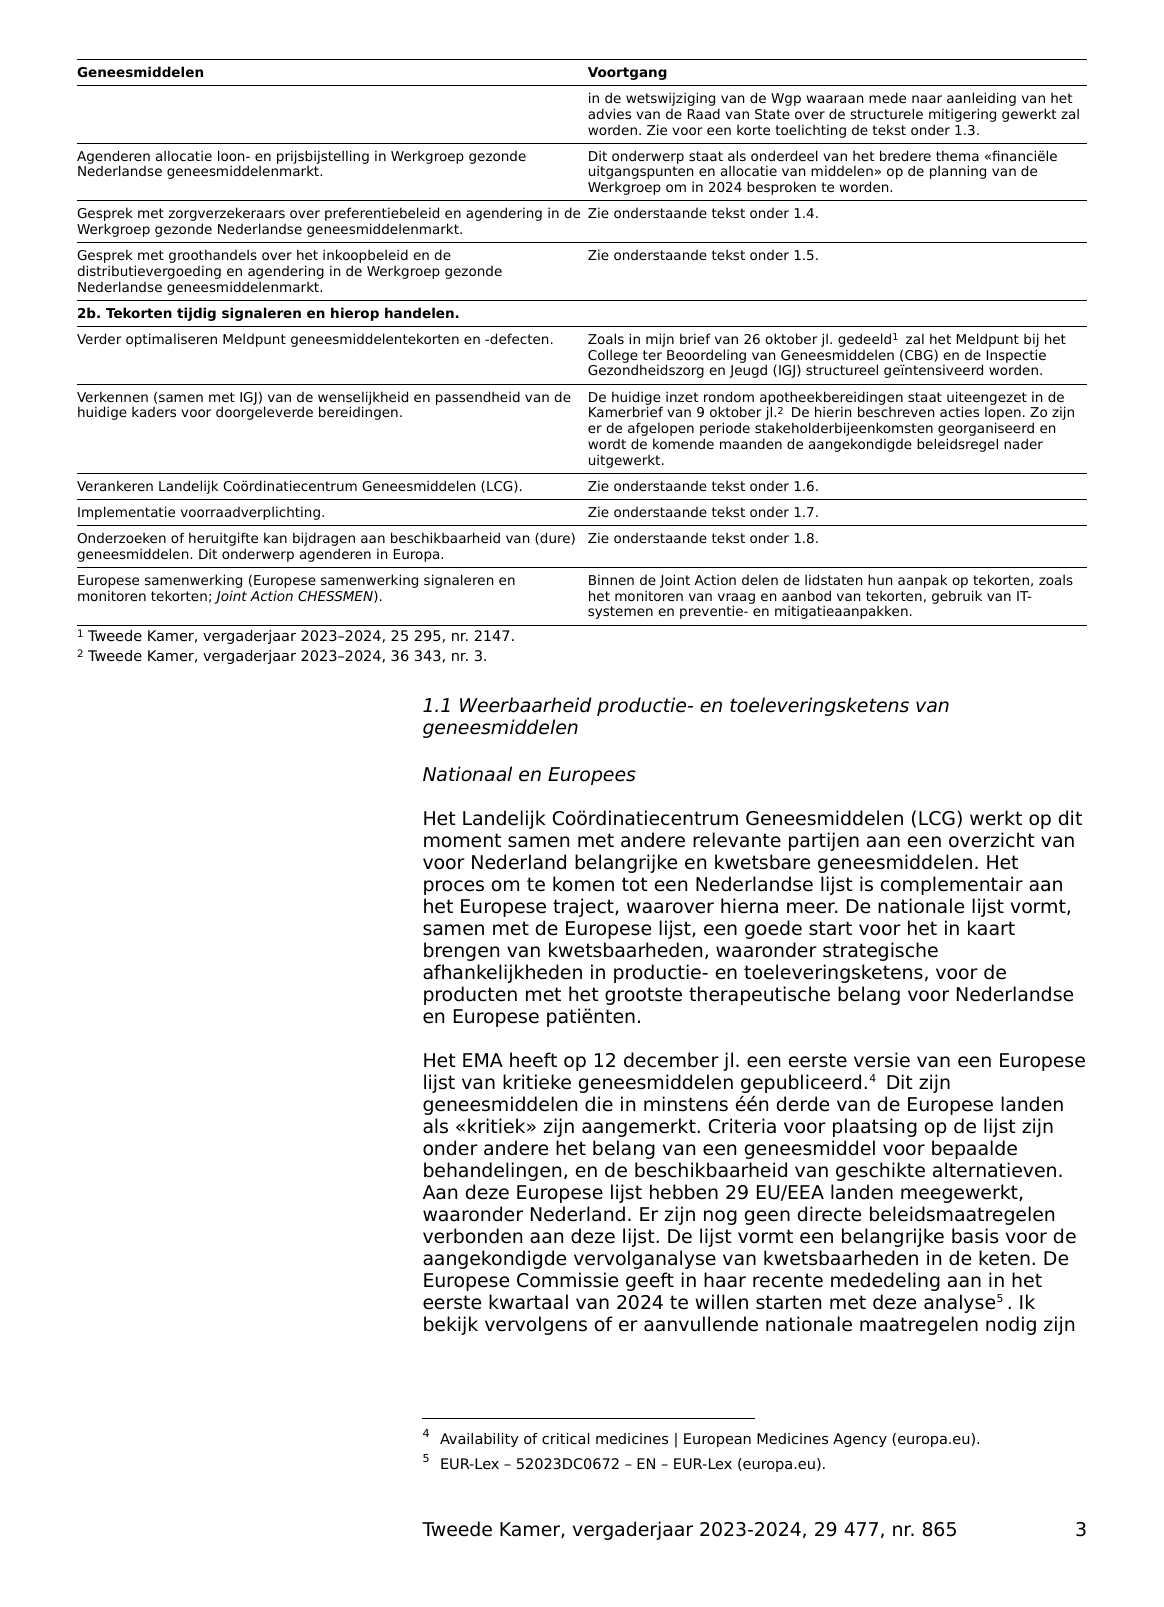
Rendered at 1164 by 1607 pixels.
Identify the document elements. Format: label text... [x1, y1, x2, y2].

subtitle Nationaal en Europees [422, 764, 1087, 786]
table_cell Verder optimaliseren Meldpunt geneesmiddelentekorten en -defecten. [77, 327, 582, 384]
table_cell Europese samenwerking (Europese samenwerking signaleren en monitoren tekorten; Joint Action CHESSMEN). [77, 568, 582, 624]
table_cell Onderzoeken of heruitgifte kan bijdragen aan beschikbaarheid van (dure) geneesmiddelen. Dit onderwerp agenderen in Europa. [77, 526, 582, 567]
table_cell Zie onderstaande tekst onder 1.4. [582, 201, 1087, 242]
table_cell Zie onderstaande tekst onder 1.7. [582, 500, 1087, 525]
table_cell Dit onderwerp staat als onderdeel van het bredere thema «financiële uitgangspunten en allocatie van middelen» op de planning van de Werkgroep om in 2024 besproken te worden. [582, 144, 1087, 200]
table_cell De huidige inzet rondom apotheekbereidingen staat uiteengezet in de Kamerbrief van 9 oktober jl.2 De hierin beschreven acties lopen. Zo zijn er de afgelopen periode stakeholderbijeenkomsten georganiseerd en wordt de komende maanden de aangekondigde beleidsregel nader uitgewerkt. [582, 385, 1087, 473]
table_cell Verkennen (samen met IGJ) van de wenselijkheid en passendheid van de huidige kaders voor doorgeleverde bereidingen. [77, 385, 582, 473]
table_header Voortgang [582, 60, 1087, 85]
table_cell Zie onderstaande tekst onder 1.5. [582, 243, 1087, 300]
table_cell [582, 301, 1087, 326]
table_cell Verankeren Landelijk Coördinatiecentrum Geneesmiddelen (LCG). [77, 474, 582, 499]
table_cell Gesprek met zorgverzekeraars over preferentiebeleid en agendering in de Werkgroep gezonde Nederlandse geneesmiddelenmarkt. [77, 201, 582, 242]
text EUR-Lex – 52023DC0672 – EN – EUR-Lex (europa.eu). [422, 1452, 1087, 1474]
text Het Landelijk Coördinatiecentrum Geneesmiddelen (LCG) werkt op dit moment samen met andere relevante partijen aan een overzicht van voor Nederland belangrijke en kwetsbare geneesmiddelen. Het proces om te komen tot een Nederlandse lijst is complementair aan het Europese traject, waarover hierna meer. De nationale lijst vormt, samen met de Europese lijst, een goede start voor het in kaart brengen van kwetsbaarheden, waaronder strategische afhankelijkheden in productie- en toeleveringsketens, voor de producten met het grootste therapeutische belang voor Nederlandse en Europese patiënten. [422, 808, 1087, 1028]
table_header Geneesmiddelen [77, 60, 582, 85]
table_cell Gesprek met groothandels over het inkoopbeleid en de distributievergoeding en agendering in de Werkgroep gezonde Nederlandse geneesmiddelenmarkt. [77, 243, 582, 300]
table_cell Zie onderstaande tekst onder 1.6. [582, 474, 1087, 499]
table_cell Zie onderstaande tekst onder 1.8. [582, 526, 1087, 567]
text Availability of critical medicines | European Medicines Agency (europa.eu). [422, 1427, 1087, 1449]
table_cell 1 Tweede Kamer, vergaderjaar 2023–2024, 25 295, nr. 2147. 2 Tweede Kamer, vergaderjaar 2023–2024, 36 343, nr. 3. [77, 626, 1087, 665]
text Het EMA heeft op 12 december jl. een eerste versie van een Europese lijst van kritieke geneesmiddelen gepubliceerd. Dit zijn geneesmiddelen die in minstens één derde van de Europese landen als «kritiek» zijn aangemerkt. Criteria voor plaatsing op de lijst zijn onder andere het belang van een geneesmiddel voor bepaalde behandelingen, en de beschikbaarheid van geschikte alternatieven. Aan deze Europese lijst hebben 29 EU/EEA landen meegewerkt, waaronder Nederland. Er zijn nog geen directe beleidsmaatregelen verbonden aan deze lijst. De lijst vormt een belangrijke basis voor de aangekondigde vervolganalyse van kwetsbaarheden in de keten. De Europese Commissie geeft in haar recente mededeling aan in het eerste kwartaal van 2024 te willen starten met deze analyse. Ik bekijk vervolgens of er aanvullende nationale maatregelen nodig zijn [422, 1050, 1087, 1336]
table_cell Zoals in mijn brief van 26 oktober jl. gedeeld1 zal het Meldpunt bij het College ter Beoordeling van Geneesmiddelen (CBG) en de Inspectie Gezondheidszorg en Jeugd (IGJ) structureel geïntensiveerd worden. [582, 327, 1087, 384]
table_cell Implementatie voorraadverplichting. [77, 500, 582, 525]
table_cell in de wetswijziging van de Wgp waaraan mede naar aanleiding van het advies van de Raad van State over de structurele mitigering gewerkt zal worden. Zie voor een korte toelichting de tekst onder 1.3. [582, 86, 1087, 143]
table_cell Binnen de Joint Action delen de lidstaten hun aanpak op tekorten, zoals het monitoren van vraag en aanbod van tekorten, gebruik van IT-systemen en preventie- en mitigatieaanpakken. [582, 568, 1087, 624]
table_cell [77, 86, 582, 143]
table_cell 2b. Tekorten tijdig signaleren en hierop handelen. [77, 301, 582, 326]
table_cell Agenderen allocatie loon- en prijsbijstelling in Werkgroep gezonde Nederlandse geneesmiddelenmarkt. [77, 144, 582, 200]
subtitle 1.1 Weerbaarheid productie- en toeleveringsketens van geneesmiddelen [422, 695, 1087, 739]
